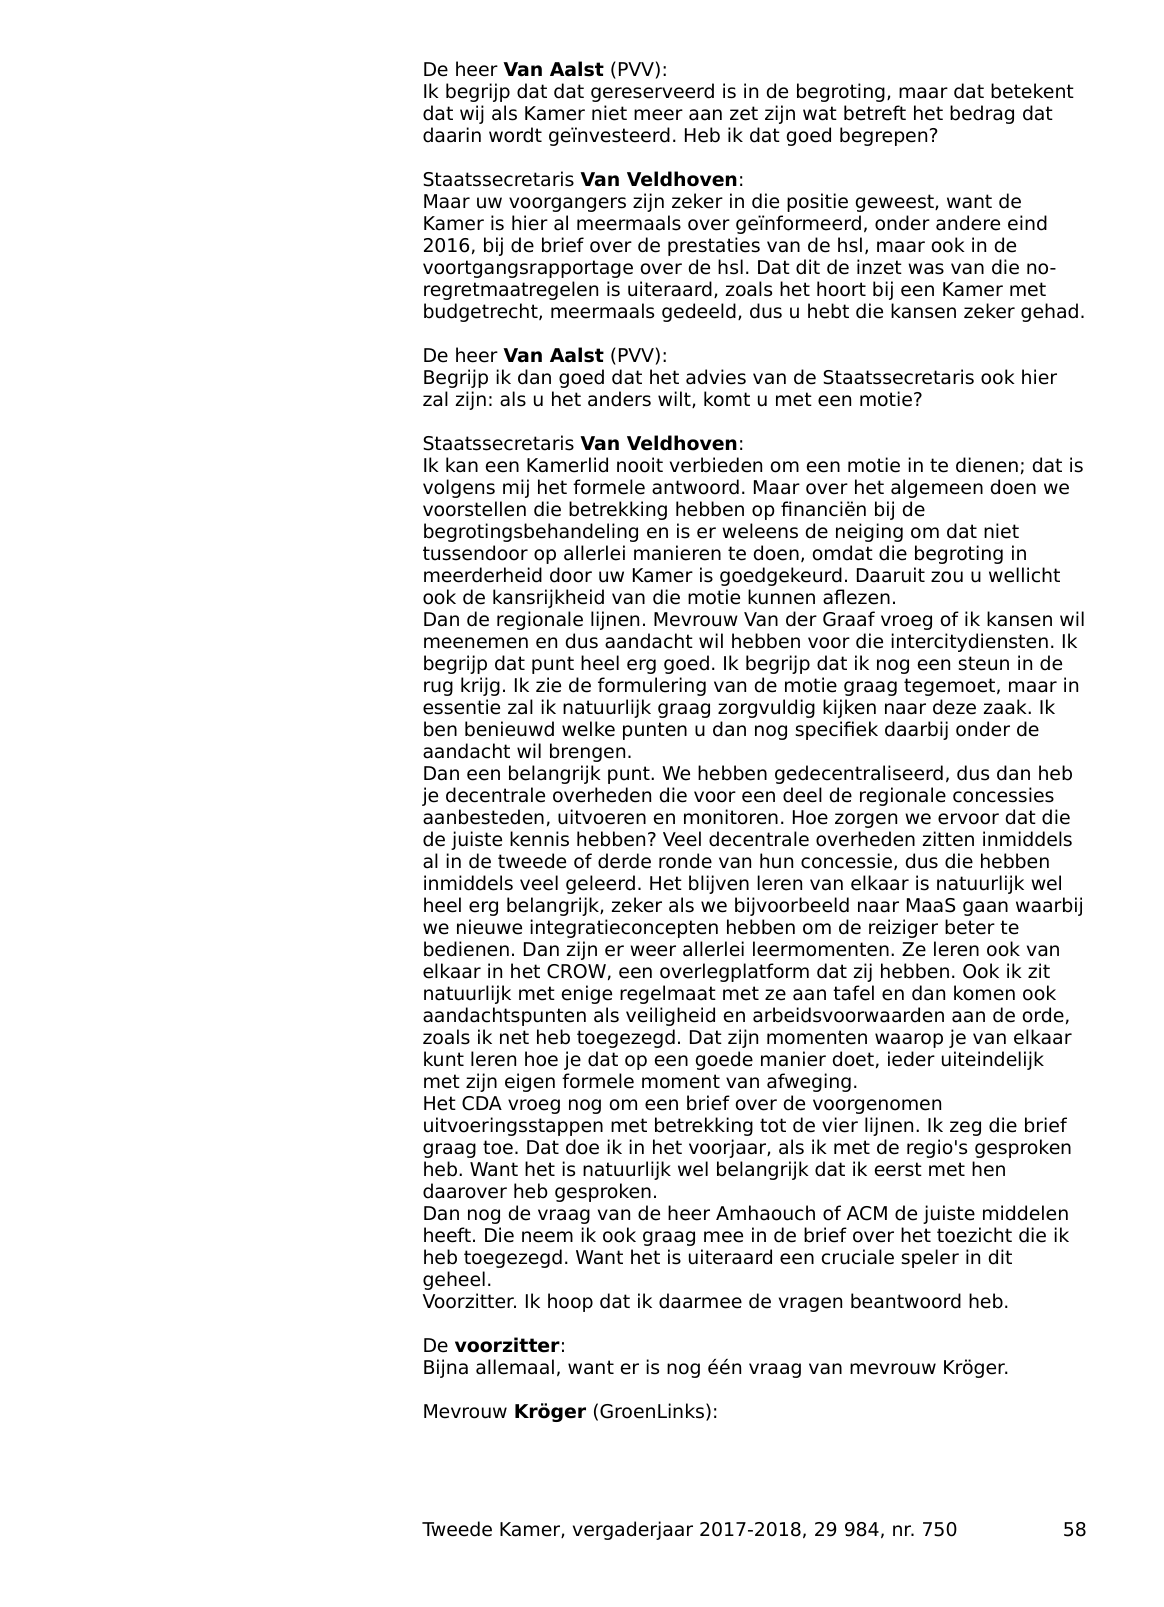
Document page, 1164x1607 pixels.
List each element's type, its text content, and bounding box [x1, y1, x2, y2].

text Voorzitter. Ik hoop dat ik daarmee de vragen beantwoord heb. [422, 1291, 1087, 1312]
text Begrijp ik dan goed dat het advies van de Staatssecretaris ook hier zal zijn: als u het anders wilt, komt u met een motie? [422, 367, 1087, 411]
text Staatssecretaris Van Veldhoven: [422, 169, 1087, 191]
text Dan nog de vraag van de heer Amhaouch of ACM de juiste middelen heeft. Die neem ik ook graag mee in de brief over het toezicht die ik heb toegezegd. Want het is uiteraard een cruciale speler in dit geheel. [422, 1203, 1087, 1291]
text De voorzitter: [422, 1335, 1087, 1357]
text De heer Van Aalst (PVV): [422, 345, 1087, 367]
text Ik begrijp dat dat gereserveerd is in de begroting, maar dat betekent dat wij als Kamer niet meer aan zet zijn wat betreft het bedrag dat daarin wordt geïnvesteerd. Heb ik dat goed begrepen? [422, 81, 1087, 147]
text Bijna allemaal, want er is nog één vraag van mevrouw Kröger. [422, 1357, 1087, 1379]
text Staatssecretaris Van Veldhoven: [422, 433, 1087, 455]
text Mevrouw Kröger (GroenLinks): [422, 1401, 1087, 1423]
text Het CDA vroeg nog om een brief over de voorgenomen uitvoeringsstappen met betrekking tot de vier lijnen. Ik zeg die brief graag toe. Dat doe ik in het voorjaar, als ik met de regio's gesproken heb. Want het is natuurlijk wel belangrijk dat ik eerst met hen daarover heb gesproken. [422, 1093, 1087, 1203]
text De heer Van Aalst (PVV): [422, 59, 1087, 81]
text Dan een belangrijk punt. We hebben gedecentraliseerd, dus dan heb je decentrale overheden die voor een deel de regionale concessies aanbesteden, uitvoeren en monitoren. Hoe zorgen we ervoor dat die de juiste kennis hebben? Veel decentrale overheden zitten inmiddels al in de tweede of derde ronde van hun concessie, dus die hebben inmiddels veel geleerd. Het blijven leren van elkaar is natuurlijk wel heel erg belangrijk, zeker als we bijvoorbeeld naar MaaS gaan waarbij we nieuwe integratieconcepten hebben om de reiziger beter te bedienen. Dan zijn er weer allerlei leermomenten. Ze leren ook van elkaar in het CROW, een overlegplatform dat zij hebben. Ook ik zit natuurlijk met enige regelmaat met ze aan tafel en dan komen ook aandachtspunten als veiligheid en arbeidsvoorwaarden aan de orde, zoals ik net heb toegezegd. Dat zijn momenten waarop je van elkaar kunt leren hoe je dat op een goede manier doet, ieder uiteindelijk met zijn eigen formele moment van afweging. [422, 763, 1087, 1093]
text Maar uw voorgangers zijn zeker in die positie geweest, want de Kamer is hier al meermaals over geïnformeerd, onder andere eind 2016, bij de brief over de prestaties van de hsl, maar ook in de voortgangsrapportage over de hsl. Dat dit de inzet was van die no-regretmaatregelen is uiteraard, zoals het hoort bij een Kamer met budgetrecht, meermaals gedeeld, dus u hebt die kansen zeker gehad. [422, 191, 1087, 323]
text Ik kan een Kamerlid nooit verbieden om een motie in te dienen; dat is volgens mij het formele antwoord. Maar over het algemeen doen we voorstellen die betrekking hebben op financiën bij de begrotingsbehandeling en is er weleens de neiging om dat niet tussendoor op allerlei manieren te doen, omdat die begroting in meerderheid door uw Kamer is goedgekeurd. Daaruit zou u wellicht ook de kansrijkheid van die motie kunnen aflezen. [422, 455, 1087, 609]
text Dan de regionale lijnen. Mevrouw Van der Graaf vroeg of ik kansen wil meenemen en dus aandacht wil hebben voor die intercitydiensten. Ik begrijp dat punt heel erg goed. Ik begrijp dat ik nog een steun in de rug krijg. Ik zie de formulering van de motie graag tegemoet, maar in essentie zal ik natuurlijk graag zorgvuldig kijken naar deze zaak. Ik ben benieuwd welke punten u dan nog specifiek daarbij onder de aandacht wil brengen. [422, 609, 1087, 763]
